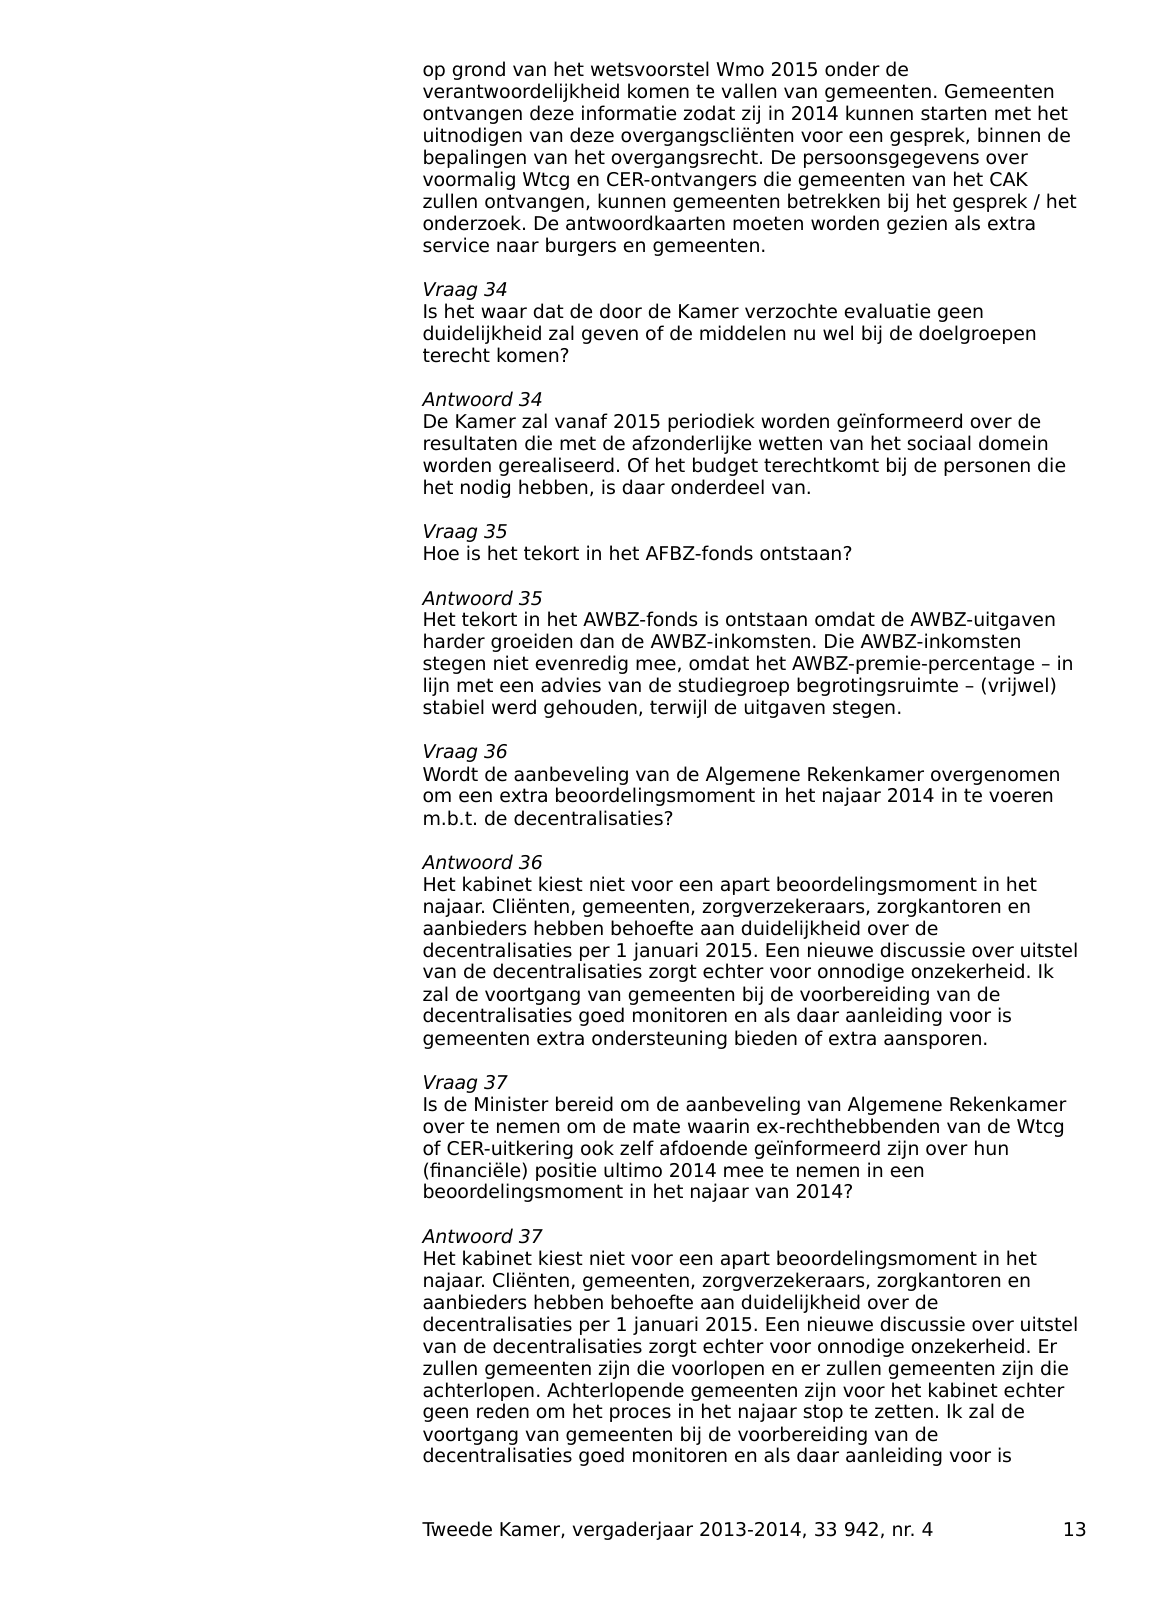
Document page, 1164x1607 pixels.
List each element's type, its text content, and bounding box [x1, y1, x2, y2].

text Vraag 37 [422, 1072, 1087, 1093]
text De Kamer zal vanaf 2015 periodiek worden geïnformeerd over de resultaten die met de afzonderlijke wetten van het sociaal domein worden gerealiseerd. Of het budget terechtkomt bij de personen die het nodig hebben, is daar onderdeel van. [422, 411, 1087, 499]
text Vraag 36 [422, 741, 1087, 763]
text Antwoord 37 [422, 1226, 1087, 1248]
text Wordt de aanbeveling van de Algemene Rekenkamer overgenomen om een extra beoordelingsmoment in het najaar 2014 in te voeren m.b.t. de decentralisaties? [422, 763, 1087, 829]
text Is het waar dat de door de Kamer verzochte evaluatie geen duidelijkheid zal geven of de middelen nu wel bij de doelgroepen terecht komen? [422, 301, 1087, 367]
text Het tekort in het AWBZ-fonds is ontstaan omdat de AWBZ-uitgaven harder groeiden dan de AWBZ-inkomsten. Die AWBZ-inkomsten stegen niet evenredig mee, omdat het AWBZ-premie-percentage – in lijn met een advies van de studiegroep begrotingsruimte – (vrijwel) stabiel werd gehouden, terwijl de uitgaven stegen. [422, 609, 1087, 719]
text op grond van het wetsvoorstel Wmo 2015 onder de verantwoordelijkheid komen te vallen van gemeenten. Gemeenten ontvangen deze informatie zodat zij in 2014 kunnen starten met het uitnodigen van deze overgangscliënten voor een gesprek, binnen de bepalingen van het overgangsrecht. De persoonsgegevens over voormalig Wtcg en CER-ontvangers die gemeenten van het CAK zullen ontvangen, kunnen gemeenten betrekken bij het gesprek / het onderzoek. De antwoordkaarten moeten worden gezien als extra service naar burgers en gemeenten. [422, 59, 1087, 257]
text Hoe is het tekort in het AFBZ-fonds ontstaan? [422, 543, 1087, 565]
text Antwoord 35 [422, 587, 1087, 609]
text Het kabinet kiest niet voor een apart beoordelingsmoment in het najaar. Cliënten, gemeenten, zorgverzekeraars, zorgkantoren en aanbieders hebben behoefte aan duidelijkheid over de decentralisaties per 1 januari 2015. Een nieuwe discussie over uitstel van de decentralisaties zorgt echter voor onnodige onzekerheid. Ik zal de voortgang van gemeenten bij de voorbereiding van de decentralisaties goed monitoren en als daar aanleiding voor is gemeenten extra ondersteuning bieden of extra aansporen. [422, 873, 1087, 1049]
text Antwoord 34 [422, 389, 1087, 411]
text Vraag 35 [422, 521, 1087, 543]
text Het kabinet kiest niet voor een apart beoordelingsmoment in het najaar. Cliënten, gemeenten, zorgverzekeraars, zorgkantoren en aanbieders hebben behoefte aan duidelijkheid over de decentralisaties per 1 januari 2015. Een nieuwe discussie over uitstel van de decentralisaties zorgt echter voor onnodige onzekerheid. Er zullen gemeenten zijn die voorlopen en er zullen gemeenten zijn die achterlopen. Achterlopende gemeenten zijn voor het kabinet echter geen reden om het proces in het najaar stop te zetten. Ik zal de voortgang van gemeenten bij de voorbereiding van de decentralisaties goed monitoren en als daar aanleiding voor is [422, 1248, 1087, 1467]
text Vraag 34 [422, 279, 1087, 301]
text Is de Minister bereid om de aanbeveling van Algemene Rekenkamer over te nemen om de mate waarin ex-rechthebbenden van de Wtcg of CER-uitkering ook zelf afdoende geïnformeerd zijn over hun (financiële) positie ultimo 2014 mee te nemen in een beoordelingsmoment in het najaar van 2014? [422, 1093, 1087, 1203]
text Antwoord 36 [422, 852, 1087, 873]
